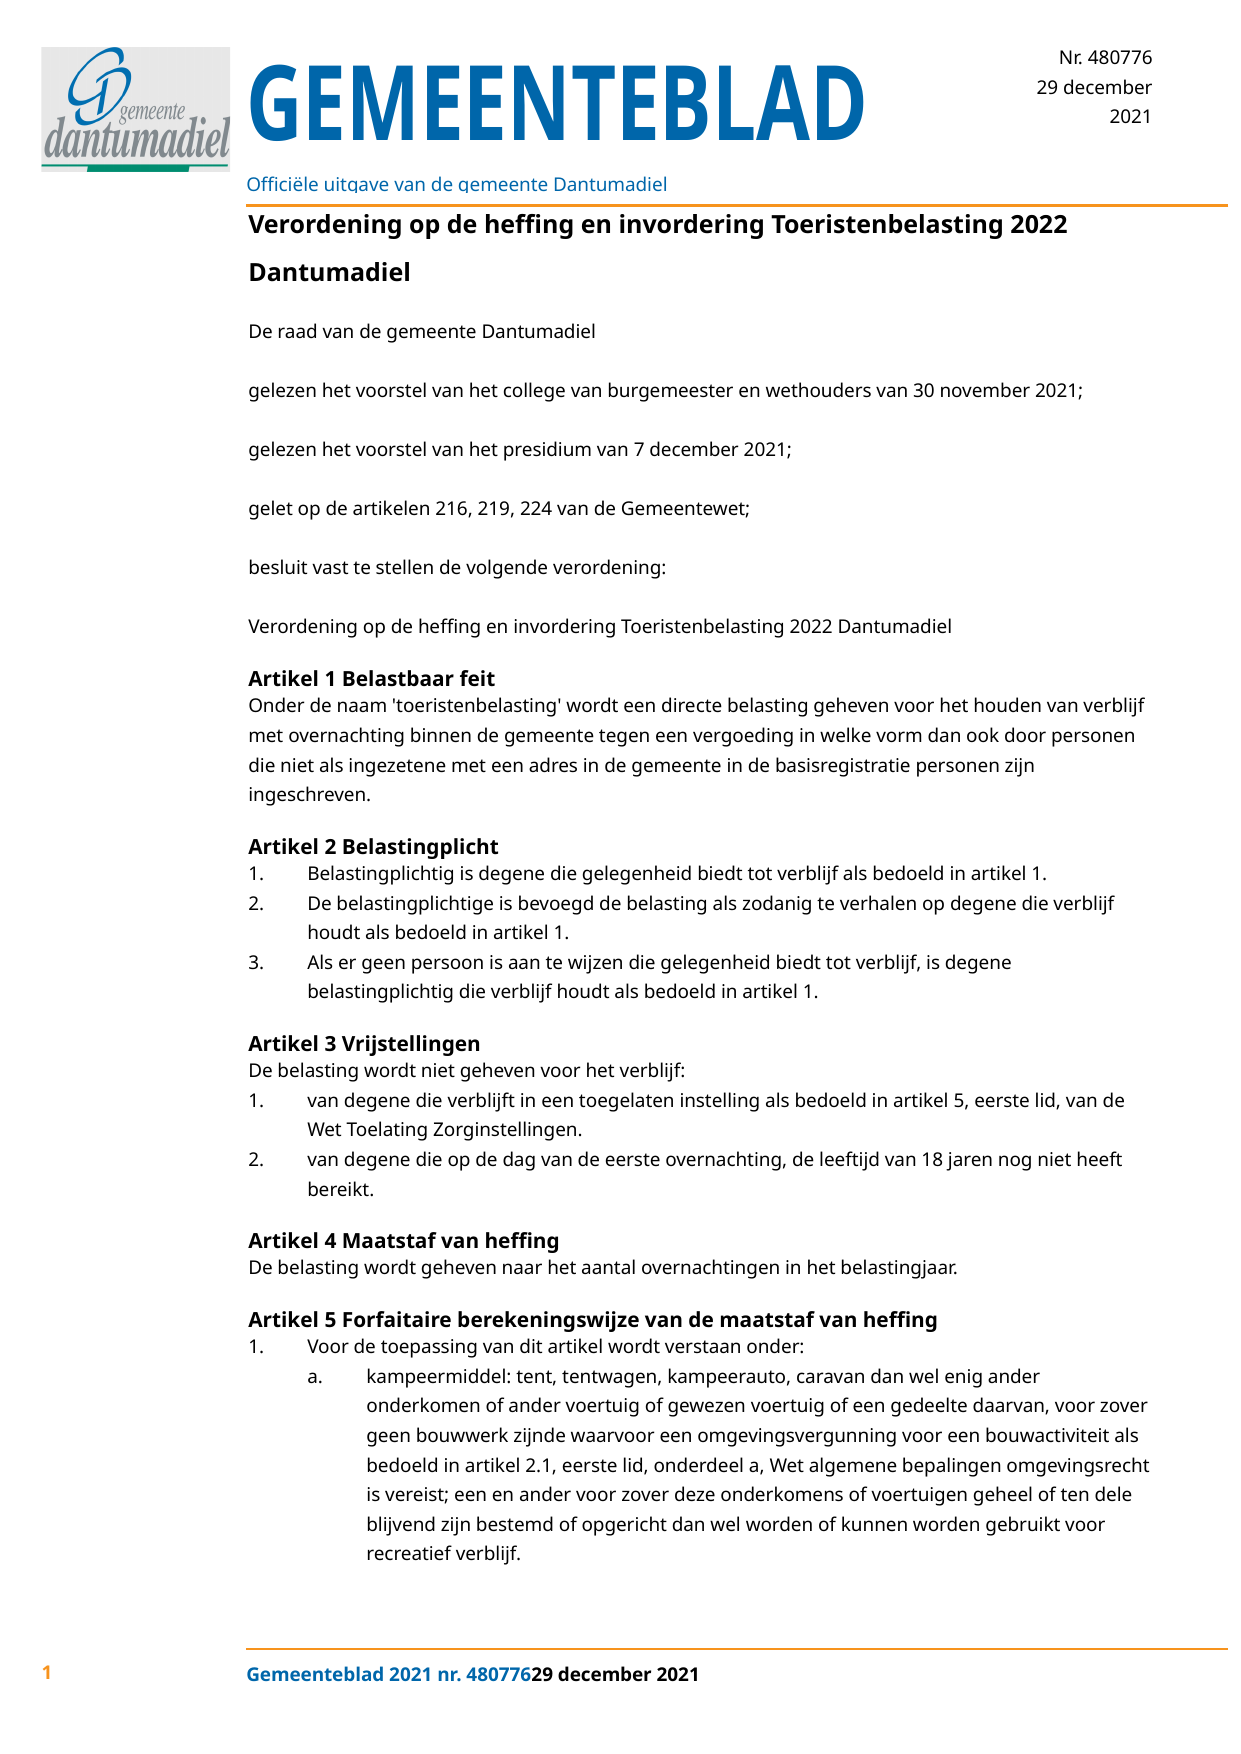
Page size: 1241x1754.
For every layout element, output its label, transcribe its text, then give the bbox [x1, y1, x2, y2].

text gelezen het voorstel van het college van burgemeester en wethouders van 30 november 2021; [248, 377, 1152, 403]
text Artikel 3 Vrijstellingen [248, 1029, 1152, 1057]
picture [41, 47, 231, 172]
list van degene die op de dag van de eerste overnachting, de leeftijd van 18 jaren nog niet heeft bereikt. [248, 1146, 1152, 1201]
list Als er geen persoon is aan te wijzen die gelegenheid biedt tot verblijf, is degene belastingplichtig die verblijf houdt als bedoeld in artikel 1. [248, 949, 1152, 1004]
text Artikel 4 Maatstaf van heffing [248, 1226, 1152, 1254]
text gelezen het voorstel van het presidium van 7 december 2021; [248, 436, 1152, 462]
list De belastingplichtige is bevoegd de belasting als zodanig te verhalen op degene die verblijf houdt als bedoeld in artikel 1. [248, 890, 1152, 945]
text gelet op de artikelen 216, 219, 224 van de Gemeentewet; [248, 495, 1152, 521]
text Verordening op de heffing en invordering Toeristenbelasting 2022 Dantumadiel [248, 207, 1152, 288]
list kampeermiddel: tent, tentwagen, kampeerauto, caravan dan wel enig ander onderkomen of ander voertuig of gewezen voertuig of een gedeelte daarvan, voor zover geen bouwwerk zijnde waarvoor een omgevingsvergunning voor een bouwactiviteit als bedoeld in artikel 2.1, eerste lid, onderdeel a, Wet algemene bepalingen omgevingsrecht is vereist; een en ander voor zover deze onderkomens of voertuigen geheel of ten dele blijvend zijn bestemd of opgericht dan wel worden of kunnen worden gebruikt voor recreatief verblijf. [307, 1363, 1152, 1566]
text Artikel 2 Belastingplicht [248, 832, 1152, 860]
text De raad van de gemeente Dantumadiel [248, 318, 1152, 344]
list van degene die verblijft in een toegelaten instelling als bedoeld in artikel 5, eerste lid, van de Wet Toelating Zorginstellingen. [248, 1087, 1152, 1142]
list Voor de toepassing van dit artikel wordt verstaan onder: [248, 1333, 1152, 1359]
text Artikel 1 Belastbaar feit [248, 664, 1152, 693]
text Onder de naam 'toeristenbelasting' wordt een directe belasting geheven voor het houden van verblijf met overnachting binnen de gemeente tegen een vergoeding in welke vorm dan ook door personen die niet als ingezetene met een adres in de gemeente in de basisregistratie personen zijn ingeschreven. [248, 693, 1152, 807]
text De belasting wordt niet geheven voor het verblijf: [248, 1057, 1152, 1083]
text besluit vast te stellen de volgende verordening: [248, 554, 1152, 580]
text Artikel 5 Forfaitaire berekeningswijze van de maatstaf van heffing [248, 1305, 1152, 1333]
list Belastingplichtig is degene die gelegenheid biedt tot verblijf als bedoeld in artikel 1. [248, 860, 1152, 886]
text De belasting wordt geheven naar het aantal overnachtingen in het belastingjaar. [248, 1254, 1152, 1280]
text Verordening op de heffing en invordering Toeristenbelasting 2022 Dantumadiel [248, 614, 1152, 639]
